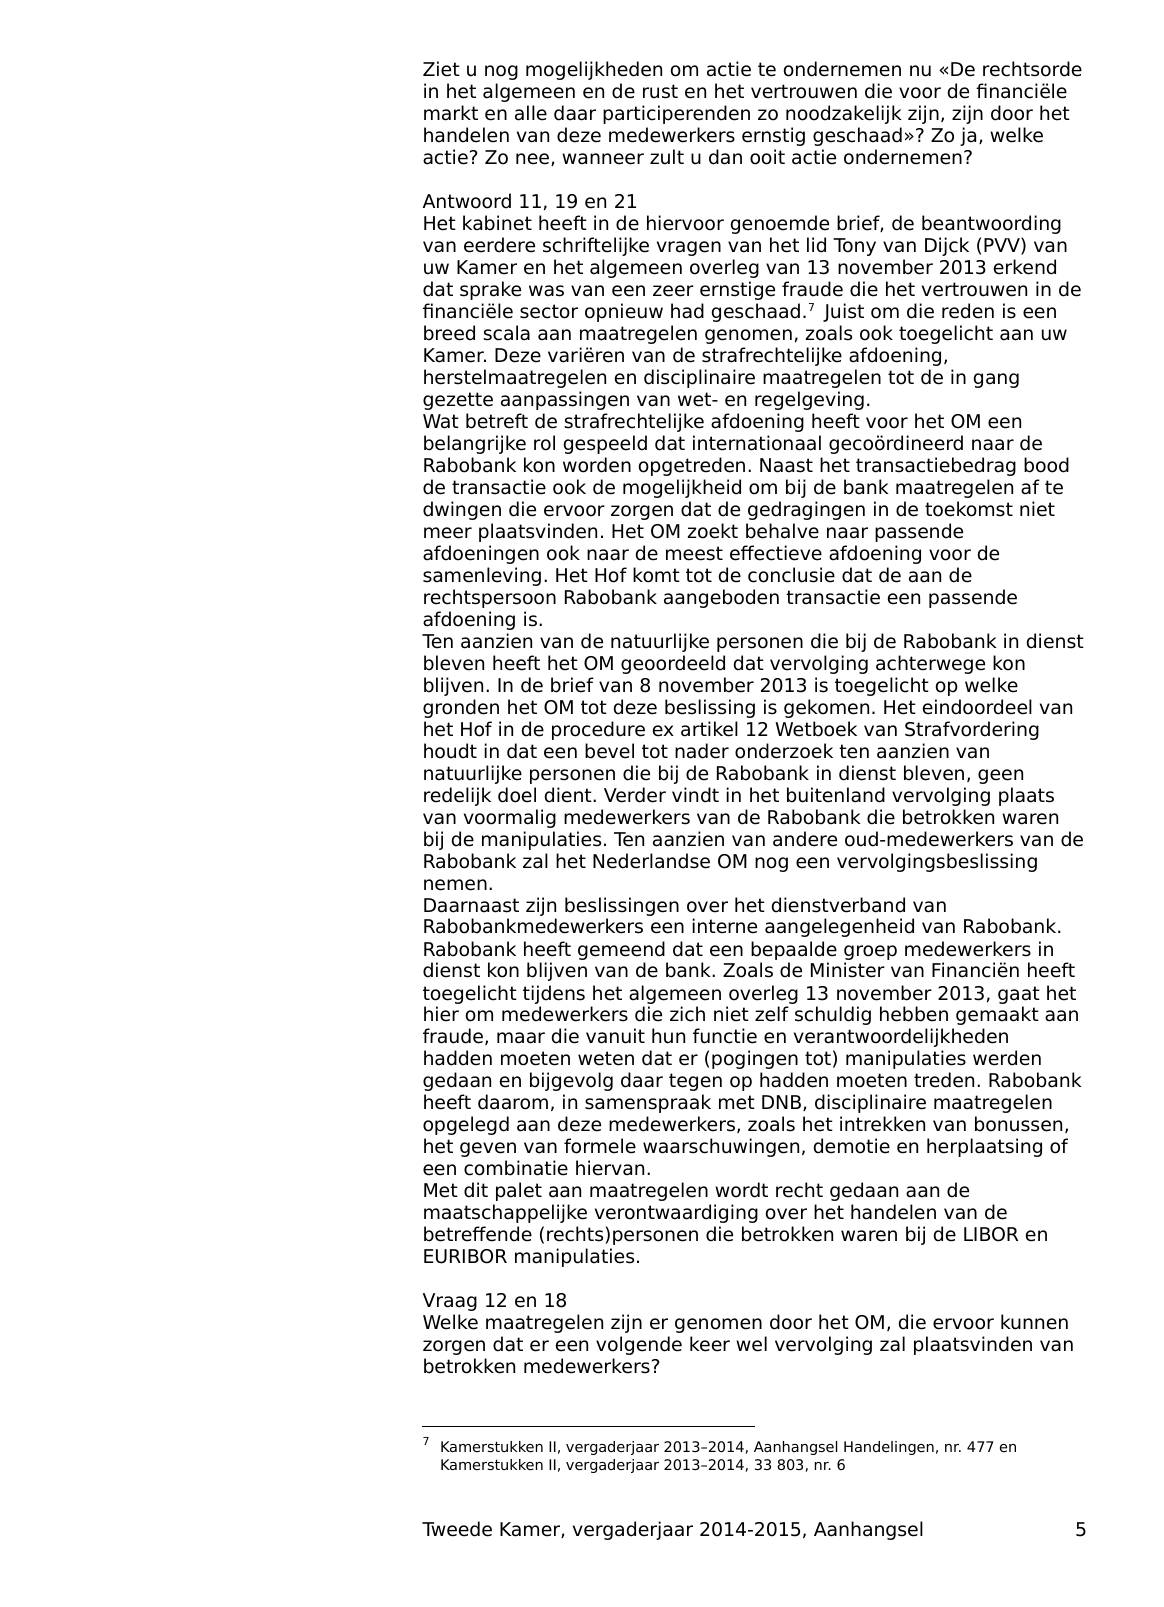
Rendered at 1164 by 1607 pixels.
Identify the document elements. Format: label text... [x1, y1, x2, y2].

text Antwoord 11, 19 en 21 [422, 191, 1087, 213]
text Ziet u nog mogelijkheden om actie te ondernemen nu «De rechtsorde in het algemeen en de rust en het vertrouwen die voor de financiële markt en alle daar participerenden zo noodzakelijk zijn, zijn door het handelen van deze medewerkers ernstig geschaad»? Zo ja, welke actie? Zo nee, wanneer zult u dan ooit actie ondernemen? [422, 59, 1087, 169]
text Het kabinet heeft in de hiervoor genoemde brief, de beantwoording van eerdere schriftelijke vragen van het lid Tony van Dijck (PVV) van uw Kamer en het algemeen overleg van 13 november 2013 erkend dat sprake was van een zeer ernstige fraude die het vertrouwen in de financiële sector opnieuw had geschaad. Juist om die reden is een breed scala aan maatregelen genomen, zoals ook toegelicht aan uw Kamer. Deze variëren van de strafrechtelijke afdoening, herstelmaatregelen en disciplinaire maatregelen tot de in gang gezette aanpassingen van wet- en regelgeving. [422, 213, 1087, 411]
text Welke maatregelen zijn er genomen door het OM, die ervoor kunnen zorgen dat er een volgende keer wel vervolging zal plaatsvinden van betrokken medewerkers? [422, 1312, 1087, 1378]
text Ten aanzien van de natuurlijke personen die bij de Rabobank in dienst bleven heeft het OM geoordeeld dat vervolging achterwege kon blijven. In de brief van 8 november 2013 is toegelicht op welke gronden het OM tot deze beslissing is gekomen. Het eindoordeel van het Hof in de procedure ex artikel 12 Wetboek van Strafvordering houdt in dat een bevel tot nader onderzoek ten aanzien van natuurlijke personen die bij de Rabobank in dienst bleven, geen redelijk doel dient. Verder vindt in het buitenland vervolging plaats van voormalig medewerkers van de Rabobank die betrokken waren bij de manipulaties. Ten aanzien van andere oud-medewerkers van de Rabobank zal het Nederlandse OM nog een vervolgingsbeslissing nemen. [422, 631, 1087, 894]
text Wat betreft de strafrechtelijke afdoening heeft voor het OM een belangrijke rol gespeeld dat internationaal gecoördineerd naar de Rabobank kon worden opgetreden. Naast het transactiebedrag bood de transactie ook de mogelijkheid om bij de bank maatregelen af te dwingen die ervoor zorgen dat de gedragingen in de toekomst niet meer plaatsvinden. Het OM zoekt behalve naar passende afdoeningen ook naar de meest effectieve afdoening voor de samenleving. Het Hof komt tot de conclusie dat de aan de rechtspersoon Rabobank aangeboden transactie een passende afdoening is. [422, 411, 1087, 631]
text Met dit palet aan maatregelen wordt recht gedaan aan de maatschappelijke verontwaardiging over het handelen van de betreffende (rechts)personen die betrokken waren bij de LIBOR en EURIBOR manipulaties. [422, 1180, 1087, 1268]
text Kamerstukken II, vergaderjaar 2013–2014, Aanhangsel Handelingen, nr. 477 en Kamerstukken II, vergaderjaar 2013–2014, 33 803, nr. 6 [422, 1435, 1087, 1474]
text Vraag 12 en 18 [422, 1290, 1087, 1312]
text Daarnaast zijn beslissingen over het dienstverband van Rabobankmedewerkers een interne aangelegenheid van Rabobank. Rabobank heeft gemeend dat een bepaalde groep medewerkers in dienst kon blijven van de bank. Zoals de Minister van Financiën heeft toegelicht tijdens het algemeen overleg 13 november 2013, gaat het hier om medewerkers die zich niet zelf schuldig hebben gemaakt aan fraude, maar die vanuit hun functie en verantwoordelijkheden hadden moeten weten dat er (pogingen tot) manipulaties werden gedaan en bijgevolg daar tegen op hadden moeten treden. Rabobank heeft daarom, in samenspraak met DNB, disciplinaire maatregelen opgelegd aan deze medewerkers, zoals het intrekken van bonussen, het geven van formele waarschuwingen, demotie en herplaatsing of een combinatie hiervan. [422, 894, 1087, 1180]
